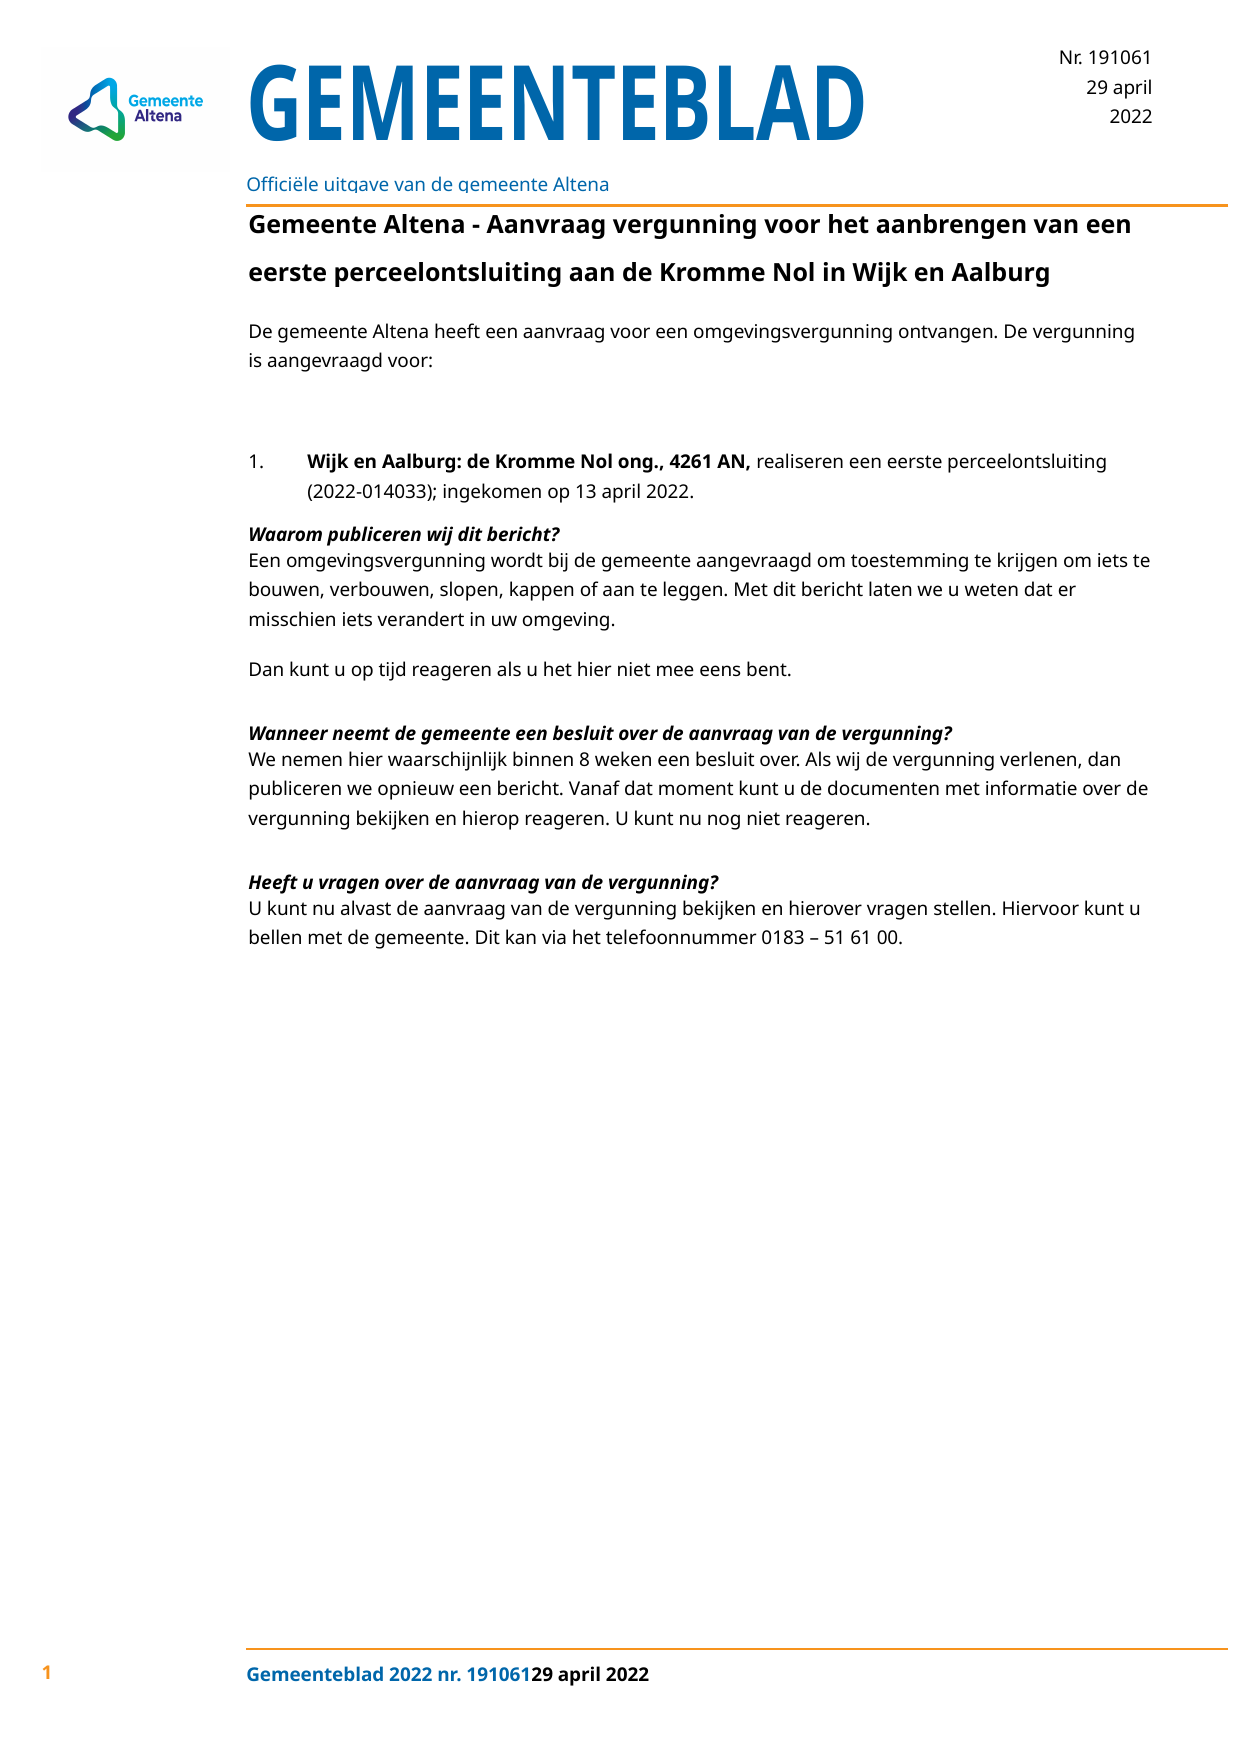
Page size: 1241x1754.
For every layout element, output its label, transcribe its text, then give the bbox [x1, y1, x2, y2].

text Dan kunt u op tijd reageren als u het hier niet mee eens bent. [248, 656, 1152, 682]
text De gemeente Altena heeft een aanvraag voor een omgevingsvergunning ontvangen. De vergunning is aangevraagd voor: [248, 318, 1152, 373]
text Wanneer neemt de gemeente een besluit over de aanvraag van de vergunning? [248, 720, 1152, 746]
text Gemeente Altena - Aanvraag vergunning voor het aanbrengen van een eerste perceelontsluiting aan de Kromme Nol in Wijk en Aalburg [248, 207, 1152, 288]
list Wijk en Aalburg: de Kromme Nol ong., 4261 AN, realiseren een eerste perceelontsluiting (2022-014033); ingekomen op 13 april 2022. [248, 448, 1152, 504]
text Waarom publiceren wij dit bericht? [248, 521, 1152, 547]
text U kunt nu alvast de aanvraag van de vergunning bekijken en hierover vragen stellen. Hiervoor kunt u bellen met de gemeente. Dit kan via het telefoonnummer 0183 – 51 61 00. [248, 895, 1152, 950]
text We nemen hier waarschijnlijk binnen 8 weken een besluit over. Als wij de vergunning verlenen, dan publiceren we opnieuw een bericht. Vanaf dat moment kunt u de documenten met informatie over de vergunning bekijken en hierop reageren. U kunt nu nog niet reageren. [248, 746, 1152, 831]
text Een omgevingsvergunning wordt bij de gemeente aangevraagd om toestemming te krijgen om iets te bouwen, verbouwen, slopen, kappen of aan te leggen. Met dit bericht laten we u weten dat er misschien iets verandert in uw omgeving. [248, 547, 1152, 632]
text Heeft u vragen over de aanvraag van de vergunning? [248, 869, 1152, 895]
picture [41, 47, 231, 172]
